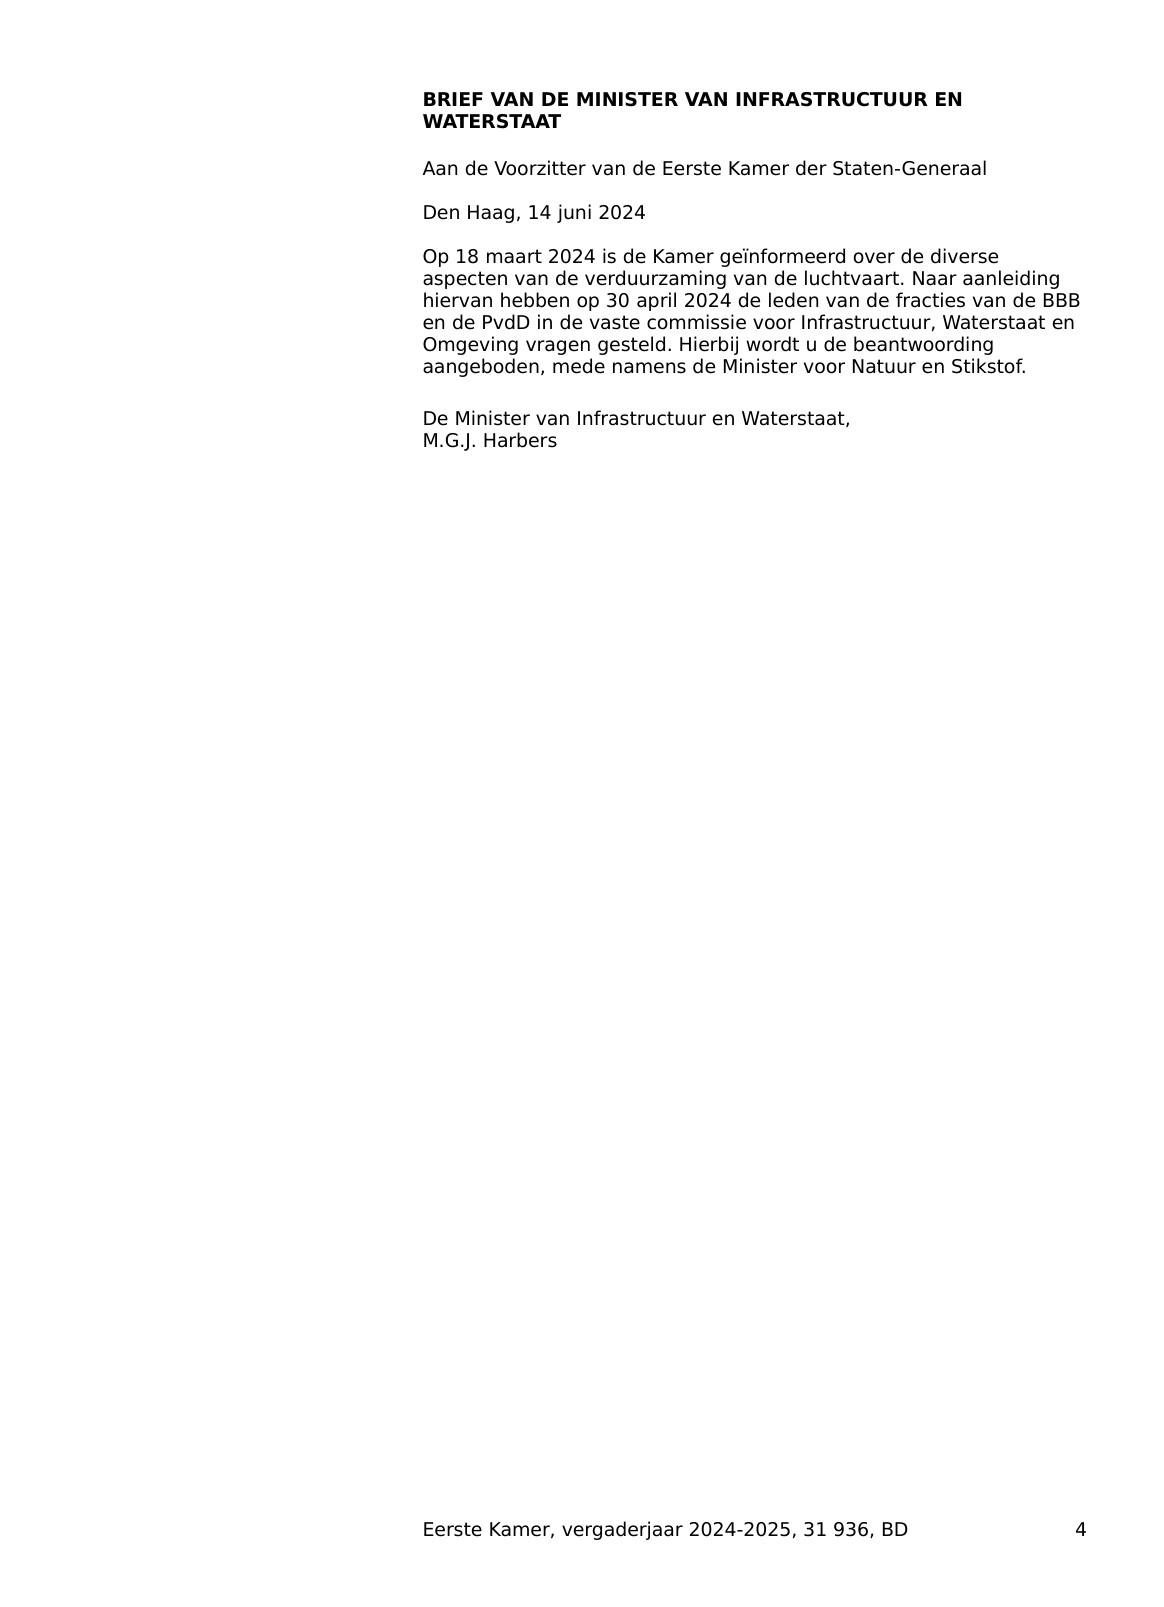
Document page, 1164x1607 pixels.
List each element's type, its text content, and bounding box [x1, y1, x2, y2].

text De Minister van Infrastructuur en Waterstaat, M.G.J. Harbers [422, 408, 1087, 452]
text Aan de Voorzitter van de Eerste Kamer der Staten-Generaal [422, 158, 1087, 180]
subtitle BRIEF VAN DE MINISTER VAN INFRASTRUCTUUR EN WATERSTAAT [422, 89, 1087, 133]
text Den Haag, 14 juni 2024 [422, 202, 1087, 224]
text Op 18 maart 2024 is de Kamer geïnformeerd over de diverse aspecten van de verduurzaming van de luchtvaart. Naar aanleiding hiervan hebben op 30 april 2024 de leden van de fracties van de BBB en de PvdD in de vaste commissie voor Infrastructuur, Waterstaat en Omgeving vragen gesteld. Hierbij wordt u de beantwoording aangeboden, mede namens de Minister voor Natuur en Stikstof. [422, 246, 1087, 378]
